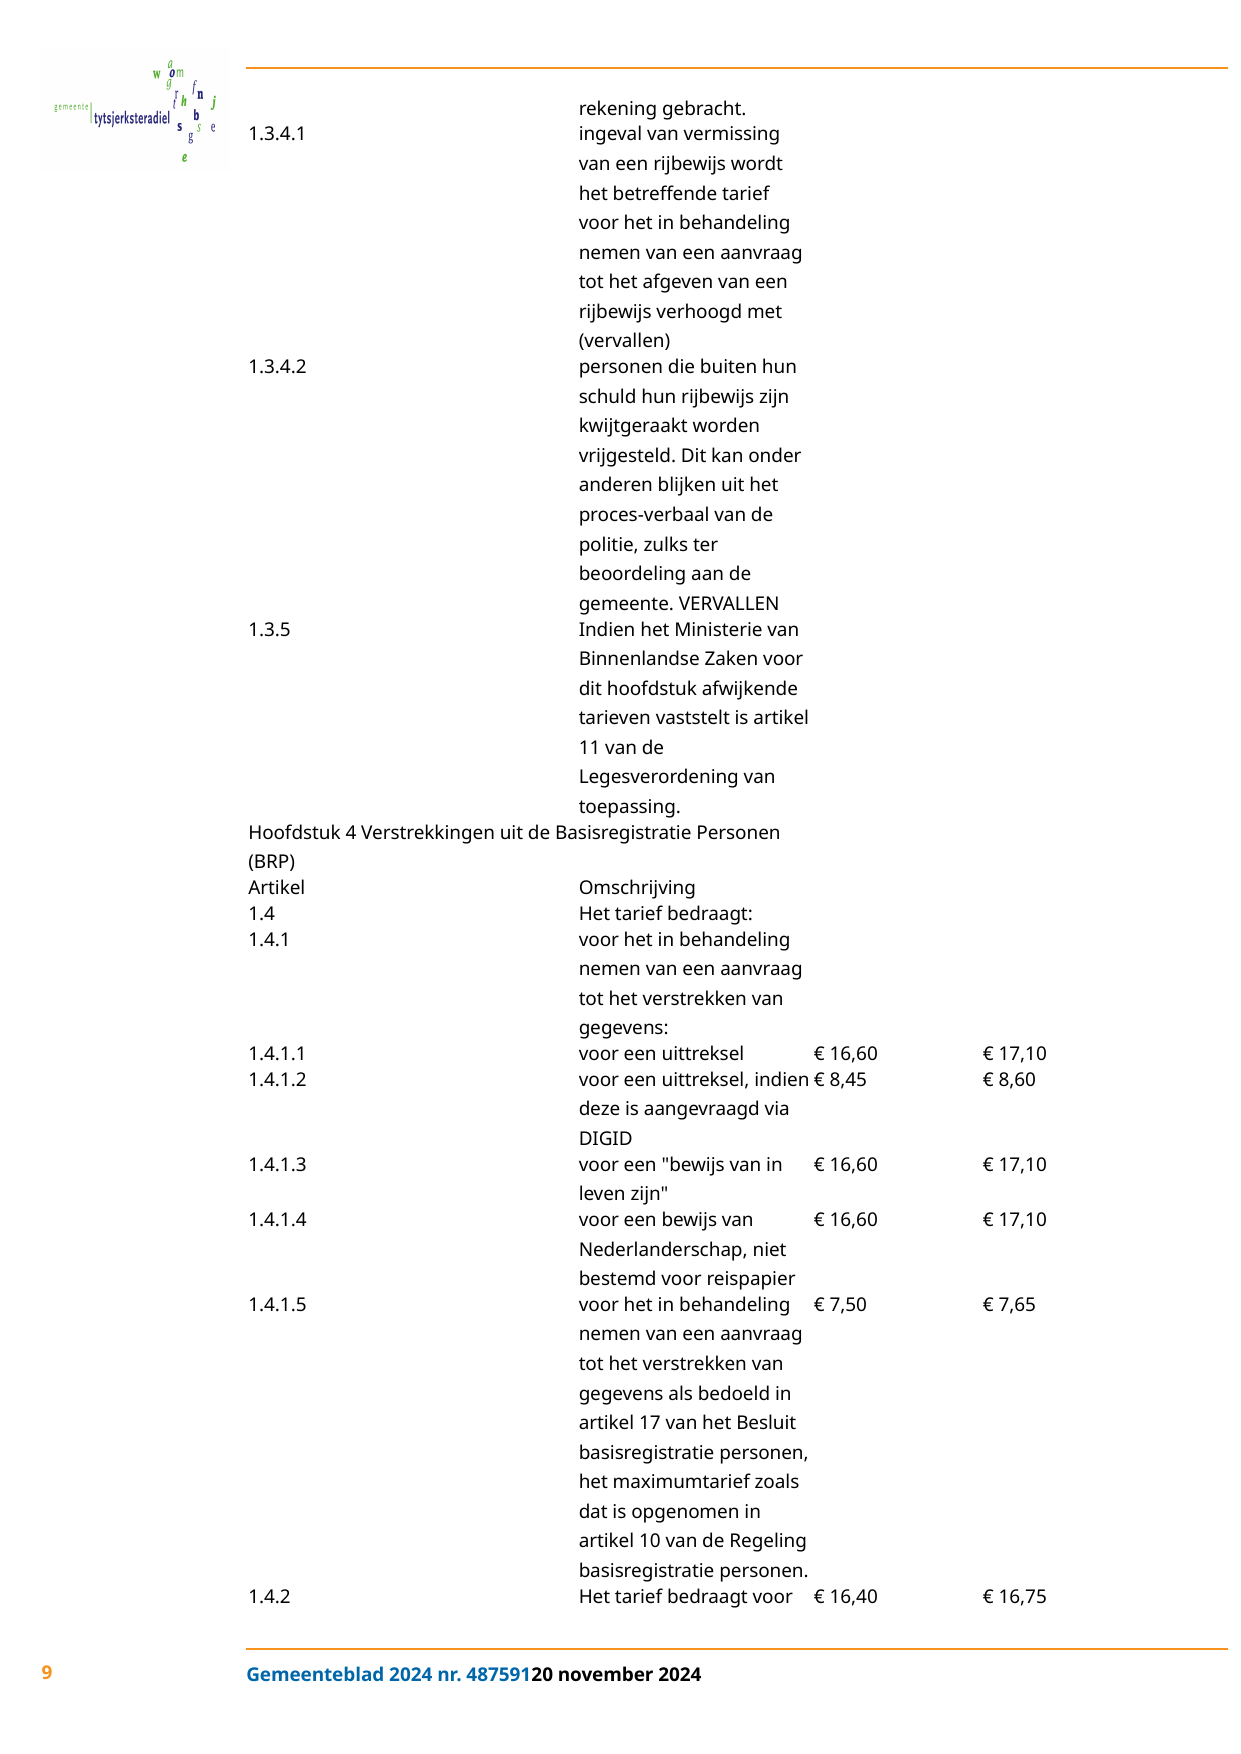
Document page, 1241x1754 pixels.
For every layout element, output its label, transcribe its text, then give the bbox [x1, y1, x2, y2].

table_cell 1.3.4.1 [248, 121, 578, 353]
table_cell € 8,60 [983, 1066, 1152, 1151]
table_cell € 17,10 [983, 1040, 1152, 1066]
table_cell [248, 95, 578, 121]
table_cell [814, 926, 983, 1040]
table_cell € 16,75 [983, 1583, 1152, 1609]
table_cell € 16,60 [814, 1040, 983, 1066]
table_cell 1.3.4.2 [248, 353, 578, 616]
table_cell € 8,45 [814, 1066, 983, 1151]
table_cell [983, 874, 1152, 900]
table_cell [814, 819, 983, 874]
table_cell voor een "bewijs van in leven zijn" [579, 1151, 814, 1206]
table_cell € 7,50 [814, 1291, 983, 1583]
table_cell voor een bewijs van Nederlanderschap, niet bestemd voor reispapier [579, 1206, 814, 1291]
table_cell Hoofdstuk 4 Verstrekkingen uit de Basisregistratie Personen (BRP) [248, 819, 814, 874]
table_cell 1.4.1.5 [248, 1291, 578, 1583]
table_cell € 16,40 [814, 1583, 983, 1609]
table_cell [814, 900, 983, 926]
table_cell [983, 926, 1152, 1040]
table_cell 1.4.1.4 [248, 1206, 578, 1291]
table_cell € 17,10 [983, 1206, 1152, 1291]
picture [41, 47, 231, 172]
table_cell [814, 95, 983, 121]
table_cell [983, 95, 1152, 121]
table_cell [814, 874, 983, 900]
table_cell [983, 819, 1152, 874]
table_cell [983, 121, 1152, 353]
table_cell voor het in behandeling nemen van een aanvraag tot het verstrekken van gegevens als bedoeld in artikel 17 van het Besluit basisregistratie personen, het maximumtarief zoals dat is opgenomen in artikel 10 van de Regeling basisregistratie personen. [579, 1291, 814, 1583]
table_cell ingeval van vermissing van een rijbewijs wordt het betreffende tarief voor het in behandeling nemen van een aanvraag tot het afgeven van een rijbewijs verhoogd met (vervallen) [579, 121, 814, 353]
table_cell [983, 616, 1152, 819]
table_cell € 16,60 [814, 1151, 983, 1206]
table_cell € 7,65 [983, 1291, 1152, 1583]
table_cell 1.3.5 [248, 616, 578, 819]
table_cell [814, 121, 983, 353]
table_cell rekening gebracht. [579, 95, 814, 121]
table_cell [814, 353, 983, 616]
table_cell voor een uittreksel, indien deze is aangevraagd via DIGID [579, 1066, 814, 1151]
table_cell Omschrijving [579, 874, 814, 900]
table_cell 1.4.2 [248, 1583, 578, 1609]
table_cell [814, 616, 983, 819]
table_cell 1.4 [248, 900, 578, 926]
table_cell voor het in behandeling nemen van een aanvraag tot het verstrekken van gegevens: [579, 926, 814, 1040]
table_cell 1.4.1.3 [248, 1151, 578, 1206]
table_cell € 17,10 [983, 1151, 1152, 1206]
table_cell Het tarief bedraagt voor [579, 1583, 814, 1609]
table_cell 1.4.1.2 [248, 1066, 578, 1151]
table_cell € 16,60 [814, 1206, 983, 1291]
table_cell Artikel [248, 874, 578, 900]
table_cell Indien het Ministerie van Binnenlandse Zaken voor dit hoofdstuk afwijkende tarieven vaststelt is artikel 11 van de Legesverordening van toepassing. [579, 616, 814, 819]
table_cell voor een uittreksel [579, 1040, 814, 1066]
table_cell personen die buiten hun schuld hun rijbewijs zijn kwijtgeraakt worden vrijgesteld. Dit kan onder anderen blijken uit het proces-verbaal van de politie, zulks ter beoordeling aan de gemeente. VERVALLEN [579, 353, 814, 616]
table_cell 1.4.1.1 [248, 1040, 578, 1066]
table_cell [983, 900, 1152, 926]
table_cell 1.4.1 [248, 926, 578, 1040]
table_cell Het tarief bedraagt: [579, 900, 814, 926]
table_cell [983, 353, 1152, 616]
